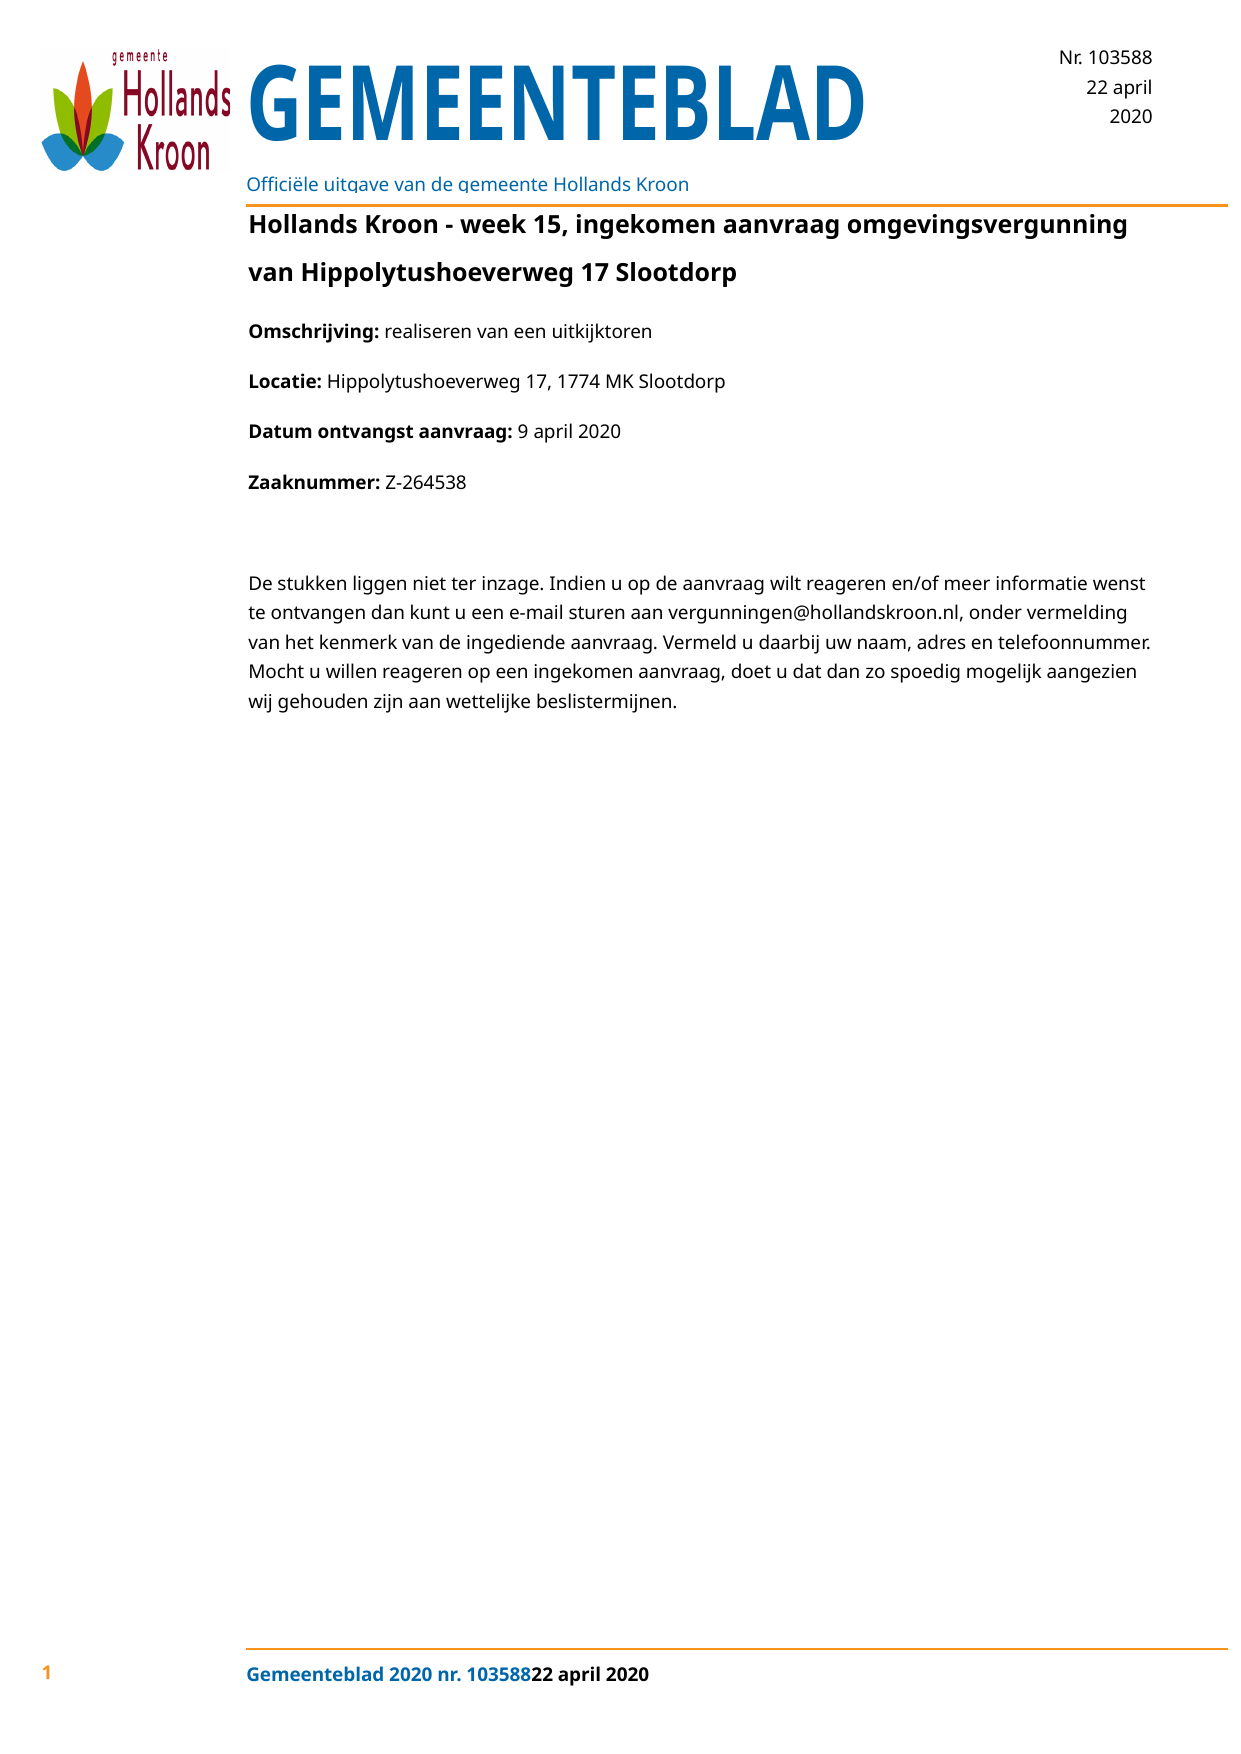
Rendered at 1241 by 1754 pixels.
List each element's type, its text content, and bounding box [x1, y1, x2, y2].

text Locatie: Hippolytushoeverweg 17, 1774 MK Slootdorp [248, 368, 1152, 394]
text Hollands Kroon - week 15, ingekomen aanvraag omgevingsvergunning van Hippolytushoeverweg 17 Slootdorp [248, 207, 1152, 288]
text Datum ontvangst aanvraag: 9 april 2020 [248, 419, 1152, 444]
text De stukken liggen niet ter inzage. Indien u op de aanvraag wilt reageren en/of meer informatie wenst te ontvangen dan kunt u een e-mail sturen aan vergunningen@hollandskroon.nl, onder vermelding van het kenmerk van de ingediende aanvraag. Vermeld u daarbij uw naam, adres en telefoonnummer. Mocht u willen reageren op een ingekomen aanvraag, doet u dat dan zo spoedig mogelijk aangezien wij gehouden zijn aan wettelijke beslistermijnen. [248, 570, 1152, 714]
text Zaaknummer: Z-264538 [248, 469, 1152, 495]
picture [41, 47, 231, 172]
text Omschrijving: realiseren van een uitkijktoren [248, 318, 1152, 344]
